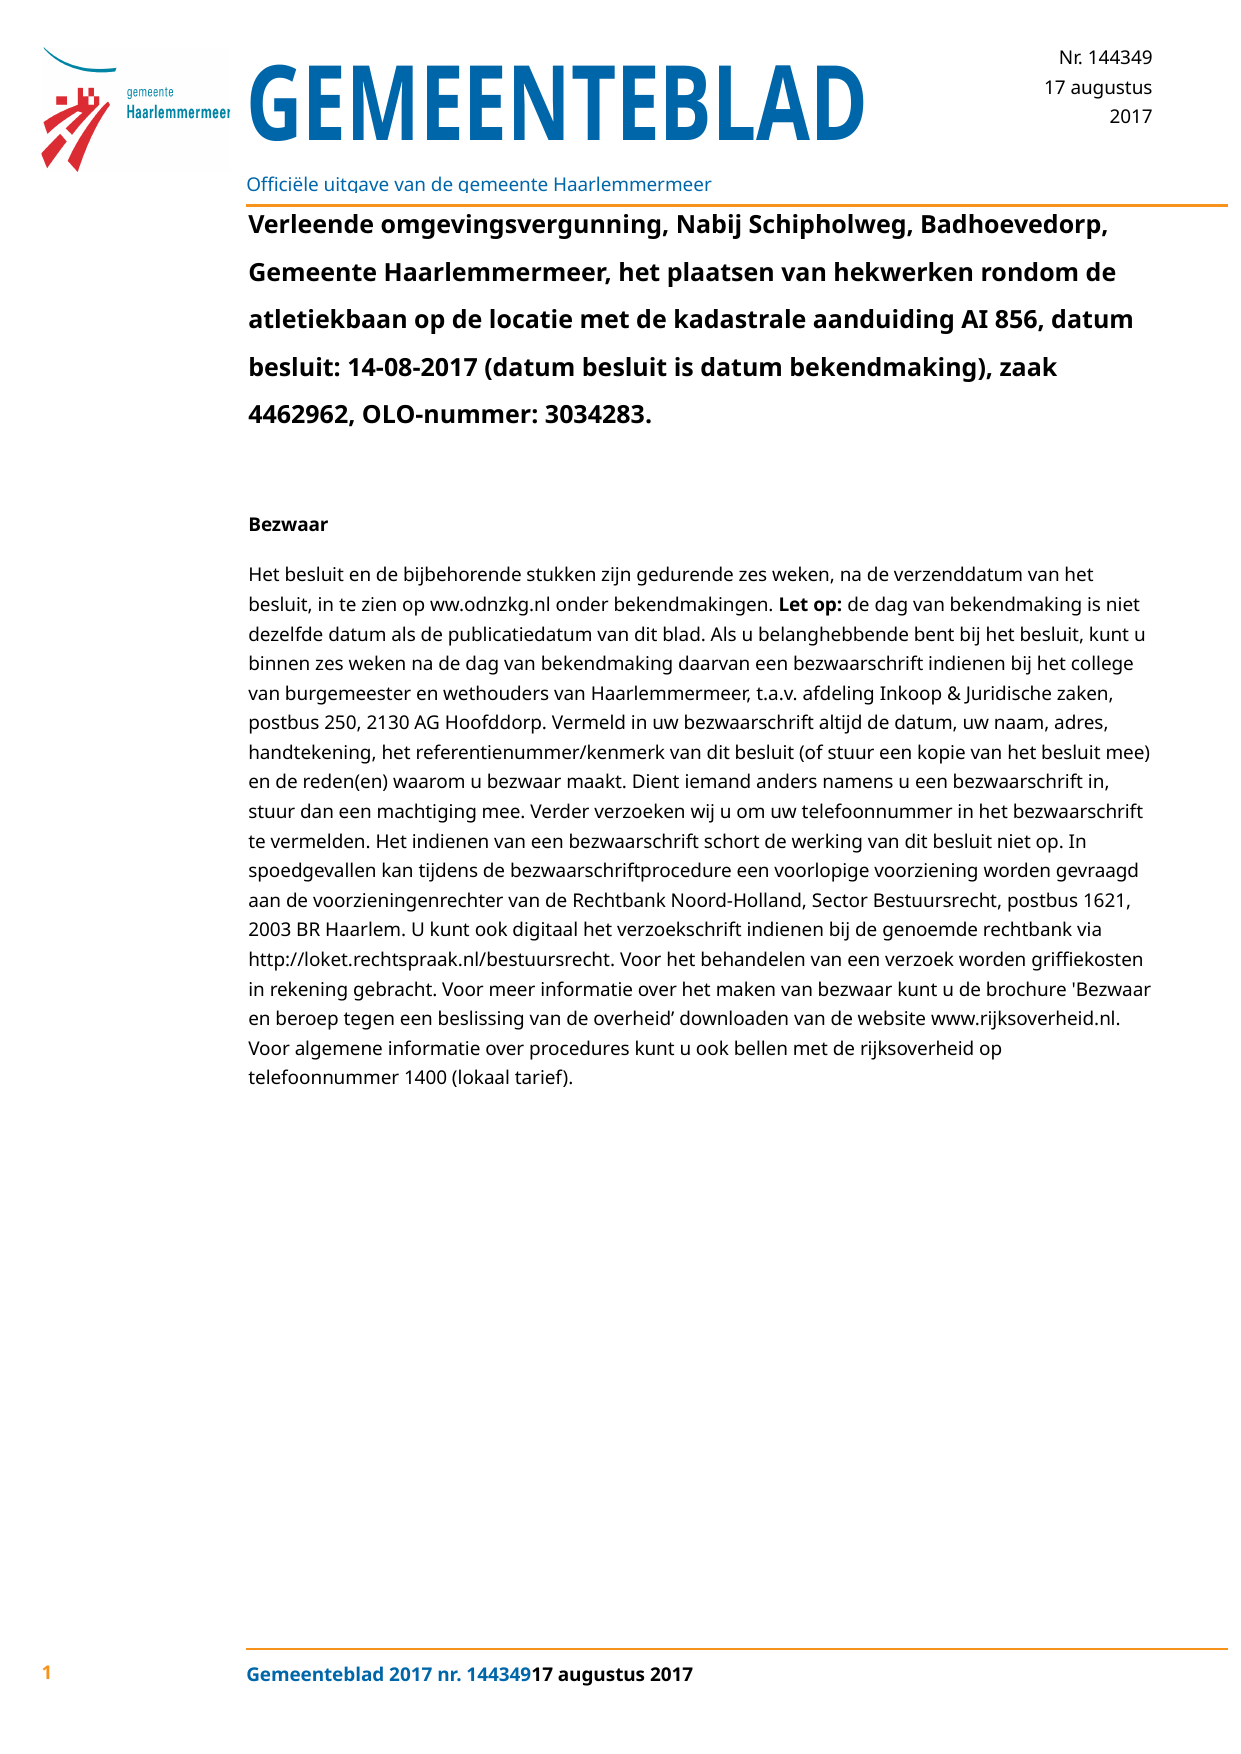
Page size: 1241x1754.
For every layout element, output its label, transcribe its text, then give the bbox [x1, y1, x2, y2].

text Bezwaar [248, 511, 1152, 537]
picture [41, 47, 231, 172]
text Verleende omgevingsvergunning, Nabij Schipholweg, Badhoevedorp, Gemeente Haarlemmermeer, het plaatsen van hekwerken rondom de atletiekbaan op de locatie met de kadastrale aanduiding AI 856, datum besluit: 14-08-2017 (datum besluit is datum bekendmaking), zaak 4462962, OLO-nummer: 3034283. [248, 207, 1152, 431]
text Het besluit en de bijbehorende stukken zijn gedurende zes weken, na de verzenddatum van het besluit, in te zien op ww.odnzkg.nl onder bekendmakingen. Let op: de dag van bekendmaking is niet dezelfde datum als de publicatiedatum van dit blad. Als u belanghebbende bent bij het besluit, kunt u binnen zes weken na de dag van bekendmaking daarvan een bezwaarschrift indienen bij het college van burgemeester en wethouders van Haarlemmermeer, t.a.v. afdeling Inkoop & Juridische zaken, postbus 250, 2130 AG Hoofddorp. Vermeld in uw bezwaarschrift altijd de datum, uw naam, adres, handtekening, het referentienummer/kenmerk van dit besluit (of stuur een kopie van het besluit mee) en de reden(en) waarom u bezwaar maakt. Dient iemand anders namens u een bezwaarschrift in, stuur dan een machtiging mee. Verder verzoeken wij u om uw telefoonnummer in het bezwaarschrift te vermelden. Het indienen van een bezwaarschrift schort de werking van dit besluit niet op. In spoedgevallen kan tijdens de bezwaarschriftprocedure een voorlopige voorziening worden gevraagd aan de voorzieningenrechter van de Rechtbank Noord-Holland, Sector Bestuursrecht, postbus 1621, 2003 BR Haarlem. U kunt ook digitaal het verzoekschrift indienen bij de genoemde rechtbank via http://loket.rechtspraak.nl/bestuursrecht. Voor het behandelen van een verzoek worden griffiekosten in rekening gebracht. Voor meer informatie over het maken van bezwaar kunt u de brochure 'Bezwaar en beroep tegen een beslissing van de overheid’ downloaden van de website www.rijksoverheid.nl. Voor algemene informatie over procedures kunt u ook bellen met de rijksoverheid op telefoonnummer 1400 (lokaal tarief). [248, 562, 1152, 1090]
